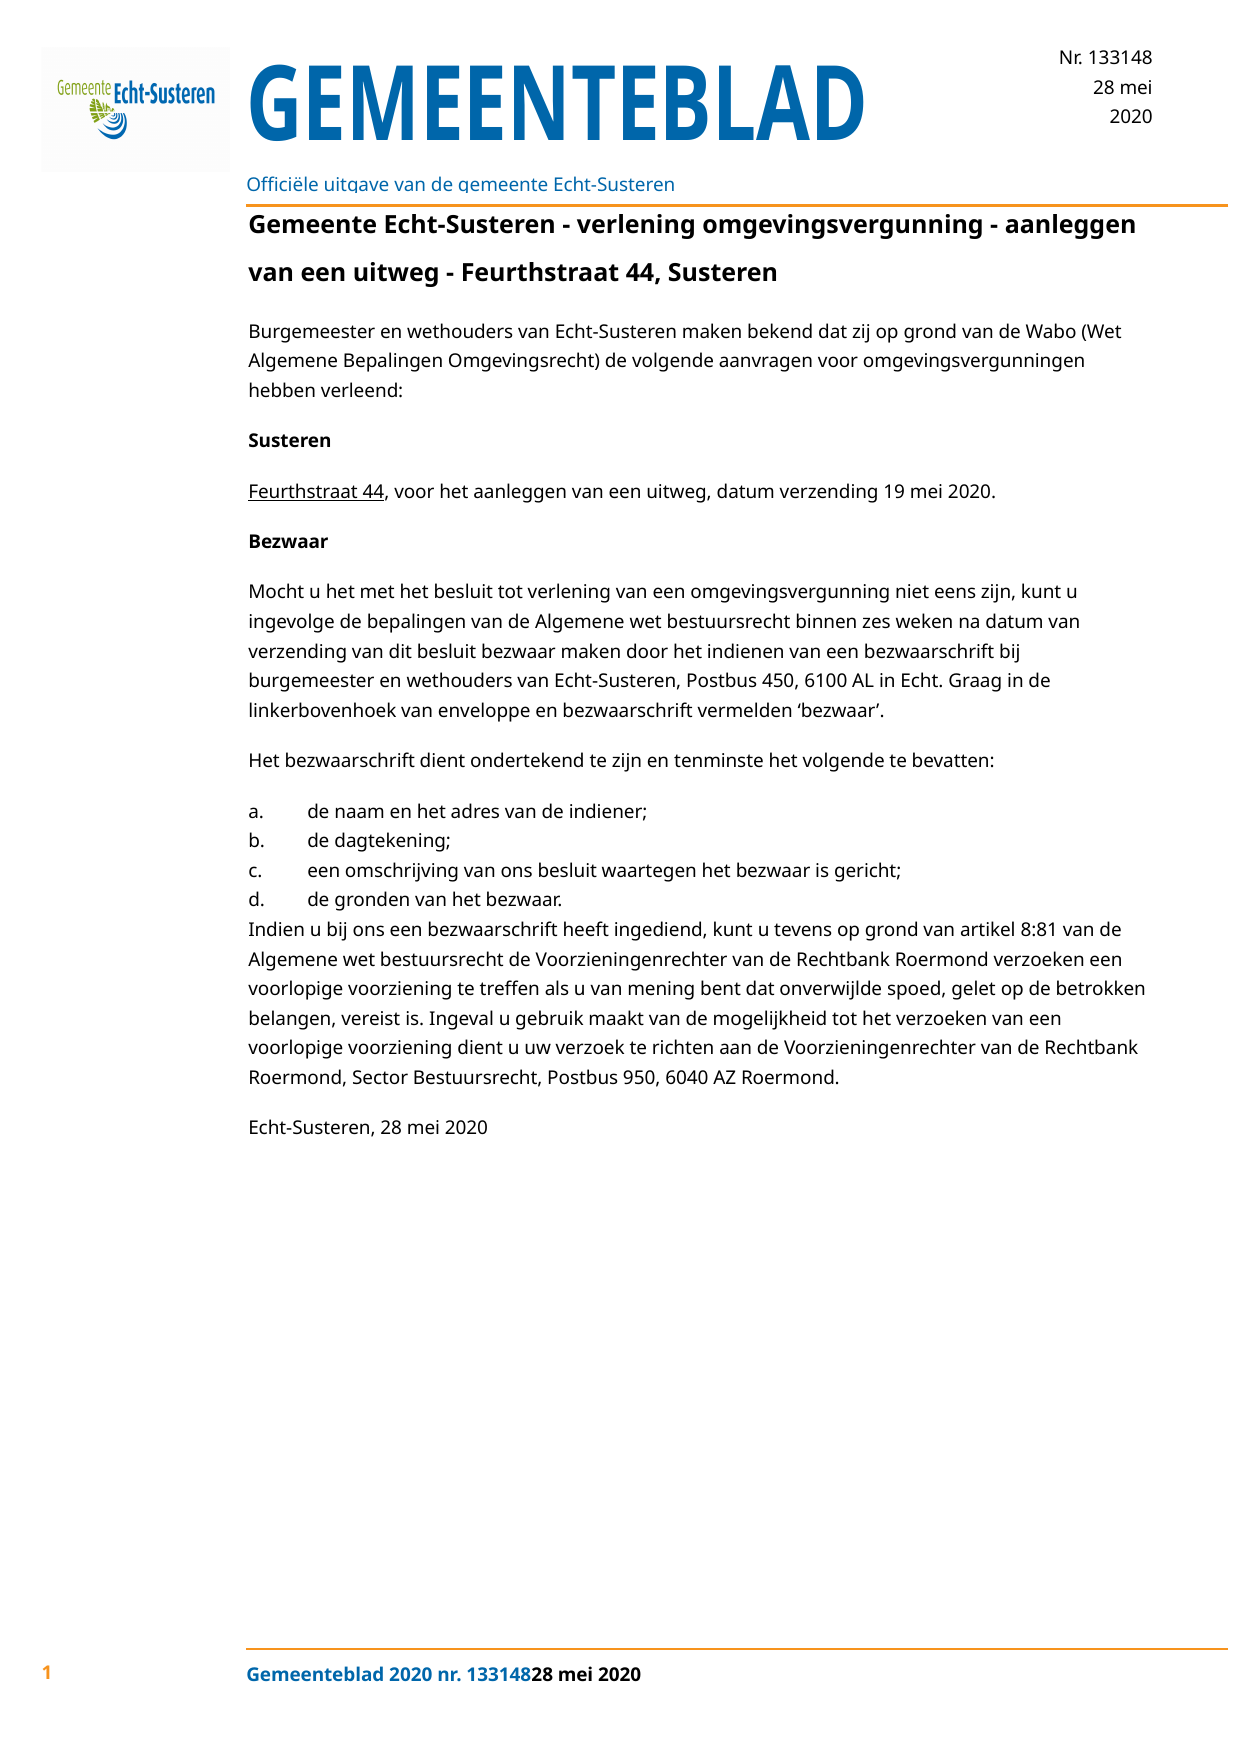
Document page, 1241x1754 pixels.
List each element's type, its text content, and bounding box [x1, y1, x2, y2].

picture [41, 47, 231, 172]
text Het bezwaarschrift dient ondertekend te zijn en tenminste het volgende te bevatten: [248, 747, 1152, 773]
text Burgemeester en wethouders van Echt-Susteren maken bekend dat zij op grond van de Wabo (Wet Algemene Bepalingen Omgevingsrecht) de volgende aanvragen voor omgevingsvergunningen hebben verleend: [248, 318, 1152, 403]
text Gemeente Echt-Susteren - verlening omgevingsvergunning - aanleggen van een uitweg - Feurthstraat 44, Susteren [248, 207, 1152, 288]
list de dagtekening; [248, 827, 1152, 853]
list een omschrijving van ons besluit waartegen het bezwaar is gericht; [248, 857, 1152, 883]
text Feurthstraat 44, voor het aanleggen van een uitweg, datum verzending 19 mei 2020. [248, 478, 1152, 504]
text Echt-Susteren, 28 mei 2020 [248, 1114, 1152, 1140]
text Indien u bij ons een bezwaarschrift heeft ingediend, kunt u tevens op grond van artikel 8:81 van de Algemene wet bestuursrecht de Voorzieningenrechter van de Rechtbank Roermond verzoeken een voorlopige voorziening te treffen als u van mening bent dat onverwijlde spoed, gelet op de betrokken belangen, vereist is. Ingeval u gebruik maakt van de mogelijkheid tot het verzoeken van een voorlopige voorziening dient u uw verzoek te richten aan de Voorzieningenrechter van de Rechtbank Roermond, Sector Bestuursrecht, Postbus 950, 6040 AZ Roermond. [248, 916, 1152, 1090]
text Mocht u het met het besluit tot verlening van een omgevingsvergunning niet eens zijn, kunt u ingevolge de bepalingen van de Algemene wet bestuursrecht binnen zes weken na datum van verzending van dit besluit bezwaar maken door het indienen van een bezwaarschrift bij burgemeester en wethouders van Echt-Susteren, Postbus 450, 6100 AL in Echt. Graag in de linkerbovenhoek van enveloppe en bezwaarschrift vermelden ‘bezwaar’. [248, 579, 1152, 723]
text Susteren [248, 427, 1152, 453]
text Bezwaar [248, 528, 1152, 554]
list de gronden van het bezwaar. [248, 887, 1152, 912]
list de naam en het adres van de indiener; [248, 798, 1152, 824]
